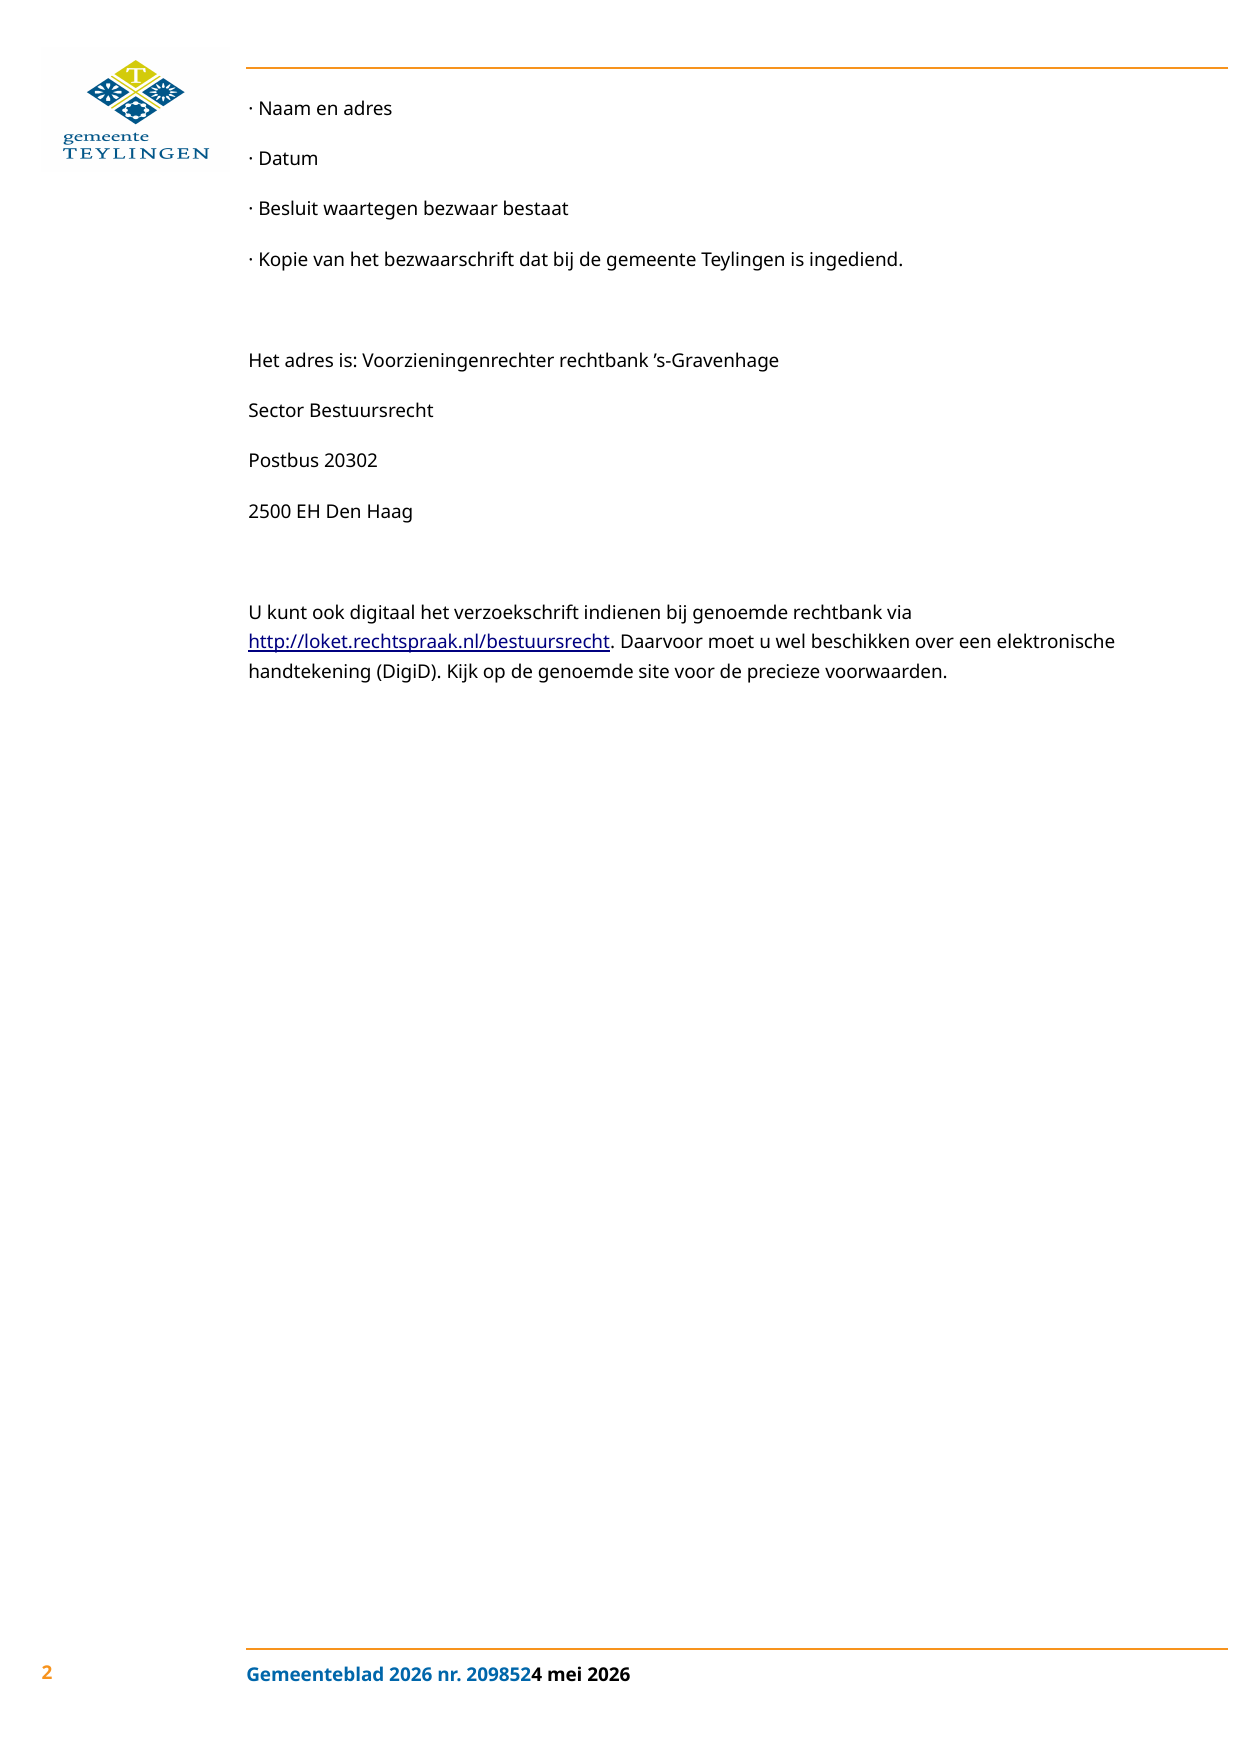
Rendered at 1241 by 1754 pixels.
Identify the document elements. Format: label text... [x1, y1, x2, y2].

text 2500 EH Den Haag [248, 498, 1152, 524]
text · Naam en adres [248, 95, 1152, 121]
text Sector Bestuursrecht [248, 397, 1152, 423]
text · Kopie van het bezwaarschrift dat bij de gemeente Teylingen is ingediend. [248, 246, 1152, 272]
text · Besluit waartegen bezwaar bestaat [248, 196, 1152, 221]
picture [41, 47, 231, 172]
text Postbus 20302 [248, 448, 1152, 473]
text · Datum [248, 145, 1152, 171]
text U kunt ook digitaal het verzoekschrift indienen bij genoemde rechtbank via http://loket.rechtspraak.nl/bestuursrecht. Daarvoor moet u wel beschikken over een elektronische handtekening (DigiD). Kijk op de genoemde site voor de precieze voorwaarden. [248, 599, 1152, 684]
text Het adres is: Voorzieningenrechter rechtbank ’s-Gravenhage [248, 347, 1152, 373]
